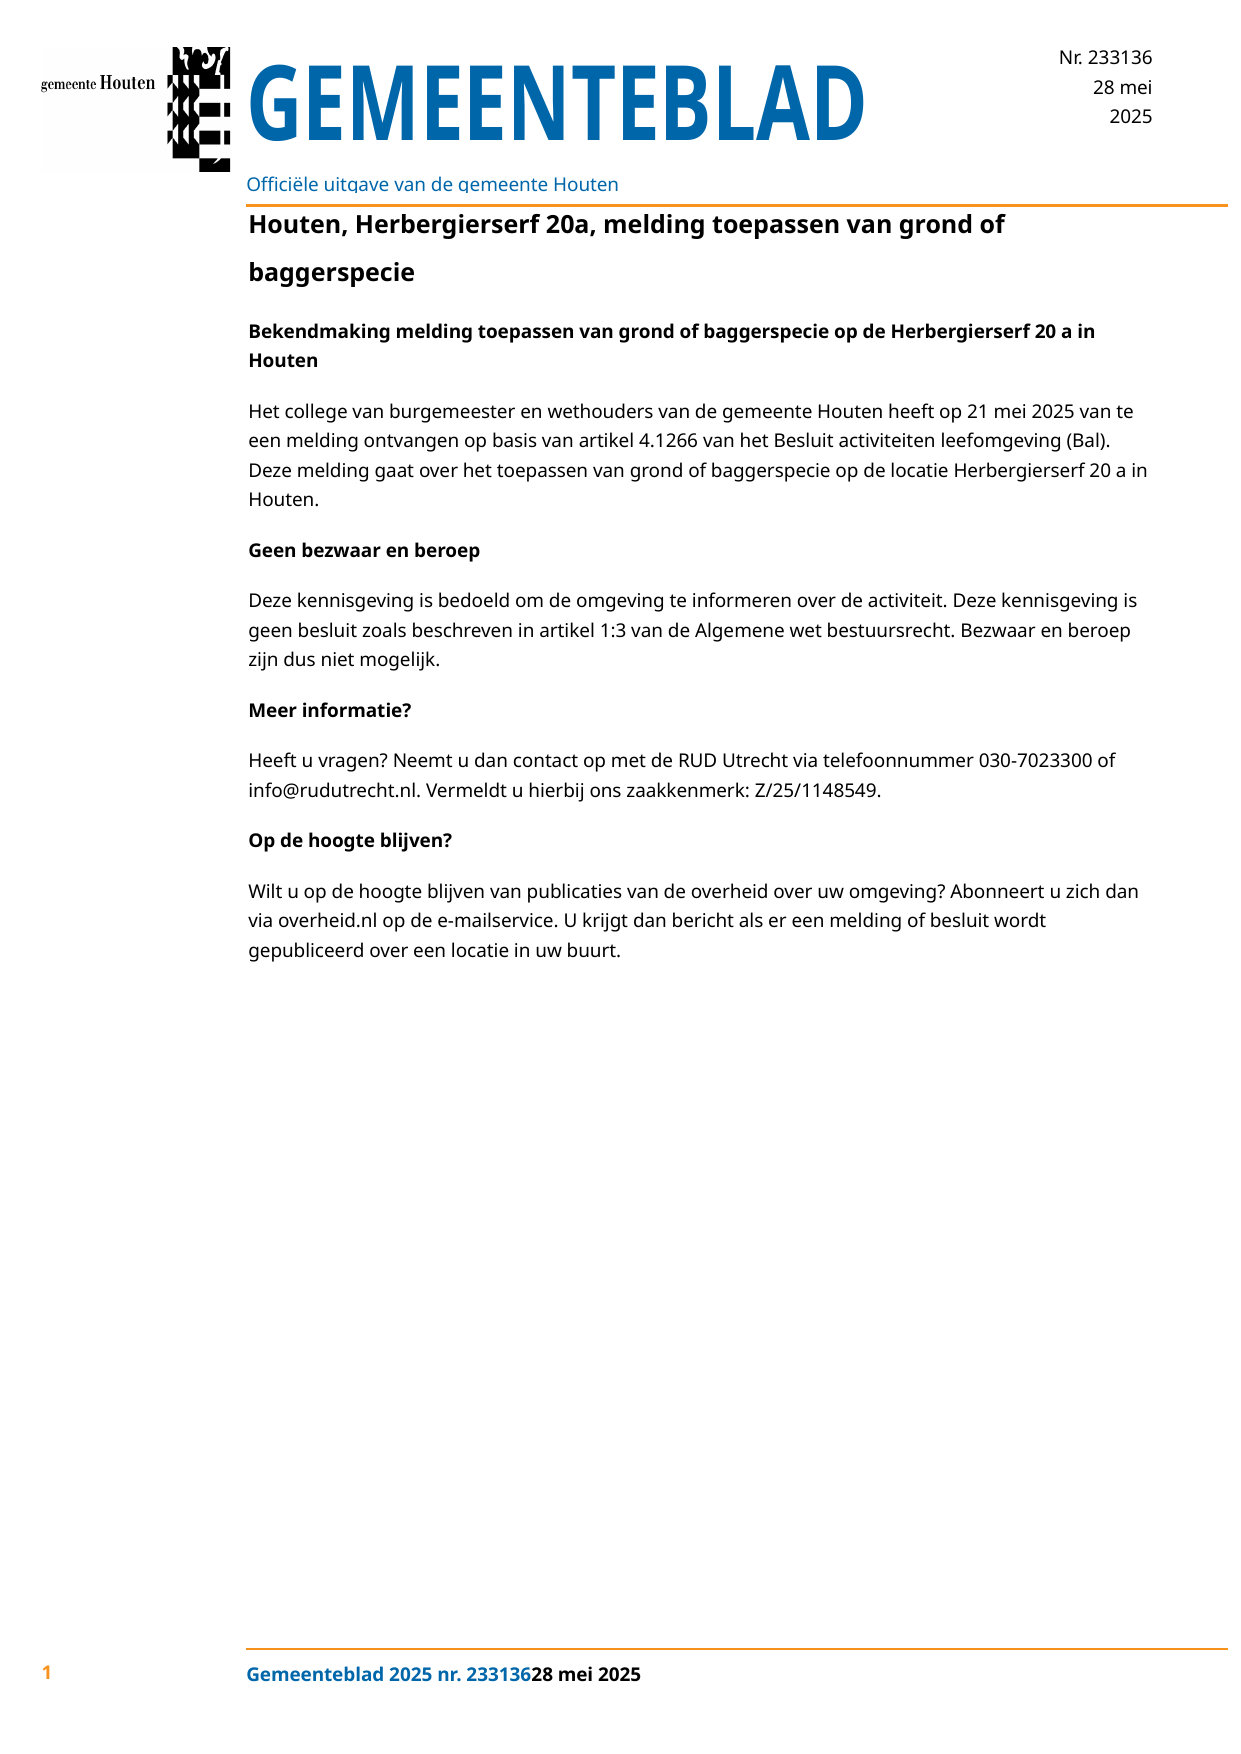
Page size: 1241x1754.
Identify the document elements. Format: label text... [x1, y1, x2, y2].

text Het college van burgemeester en wethouders van de gemeente Houten heeft op 21 mei 2025 van te een melding ontvangen op basis van artikel 4.1266 van het Besluit activiteiten leefomgeving (Bal). Deze melding gaat over het toepassen van grond of baggerspecie op de locatie Herbergierserf 20 a in Houten. [248, 398, 1152, 512]
text Op de hoogte blijven? [248, 827, 1152, 853]
text Houten, Herbergierserf 20a, melding toepassen van grond of baggerspecie [248, 207, 1152, 288]
text Wilt u op de hoogte blijven van publicaties van de overheid over uw omgeving? Abonneert u zich dan via overheid.nl op de e-mailservice. U krijgt dan bericht als er een melding of besluit wordt gepubliceerd over een locatie in uw buurt. [248, 878, 1152, 963]
text Deze kennisgeving is bedoeld om de omgeving te informeren over de activiteit. Deze kennisgeving is geen besluit zoals beschreven in artikel 1:3 van de Algemene wet bestuursrecht. Bezwaar en beroep zijn dus niet mogelijk. [248, 587, 1152, 672]
picture [41, 47, 231, 172]
text Meer informatie? [248, 697, 1152, 723]
text Geen bezwaar en beroep [248, 537, 1152, 563]
text Bekendmaking melding toepassen van grond of baggerspecie op de Herbergierserf 20 a in Houten [248, 318, 1152, 373]
text Heeft u vragen? Neemt u dan contact op met de RUD Utrecht via telefoonnummer 030-7023300 of info@rudutrecht.nl. Vermeldt u hierbij ons zaakkenmerk: Z/25/1148549. [248, 747, 1152, 803]
